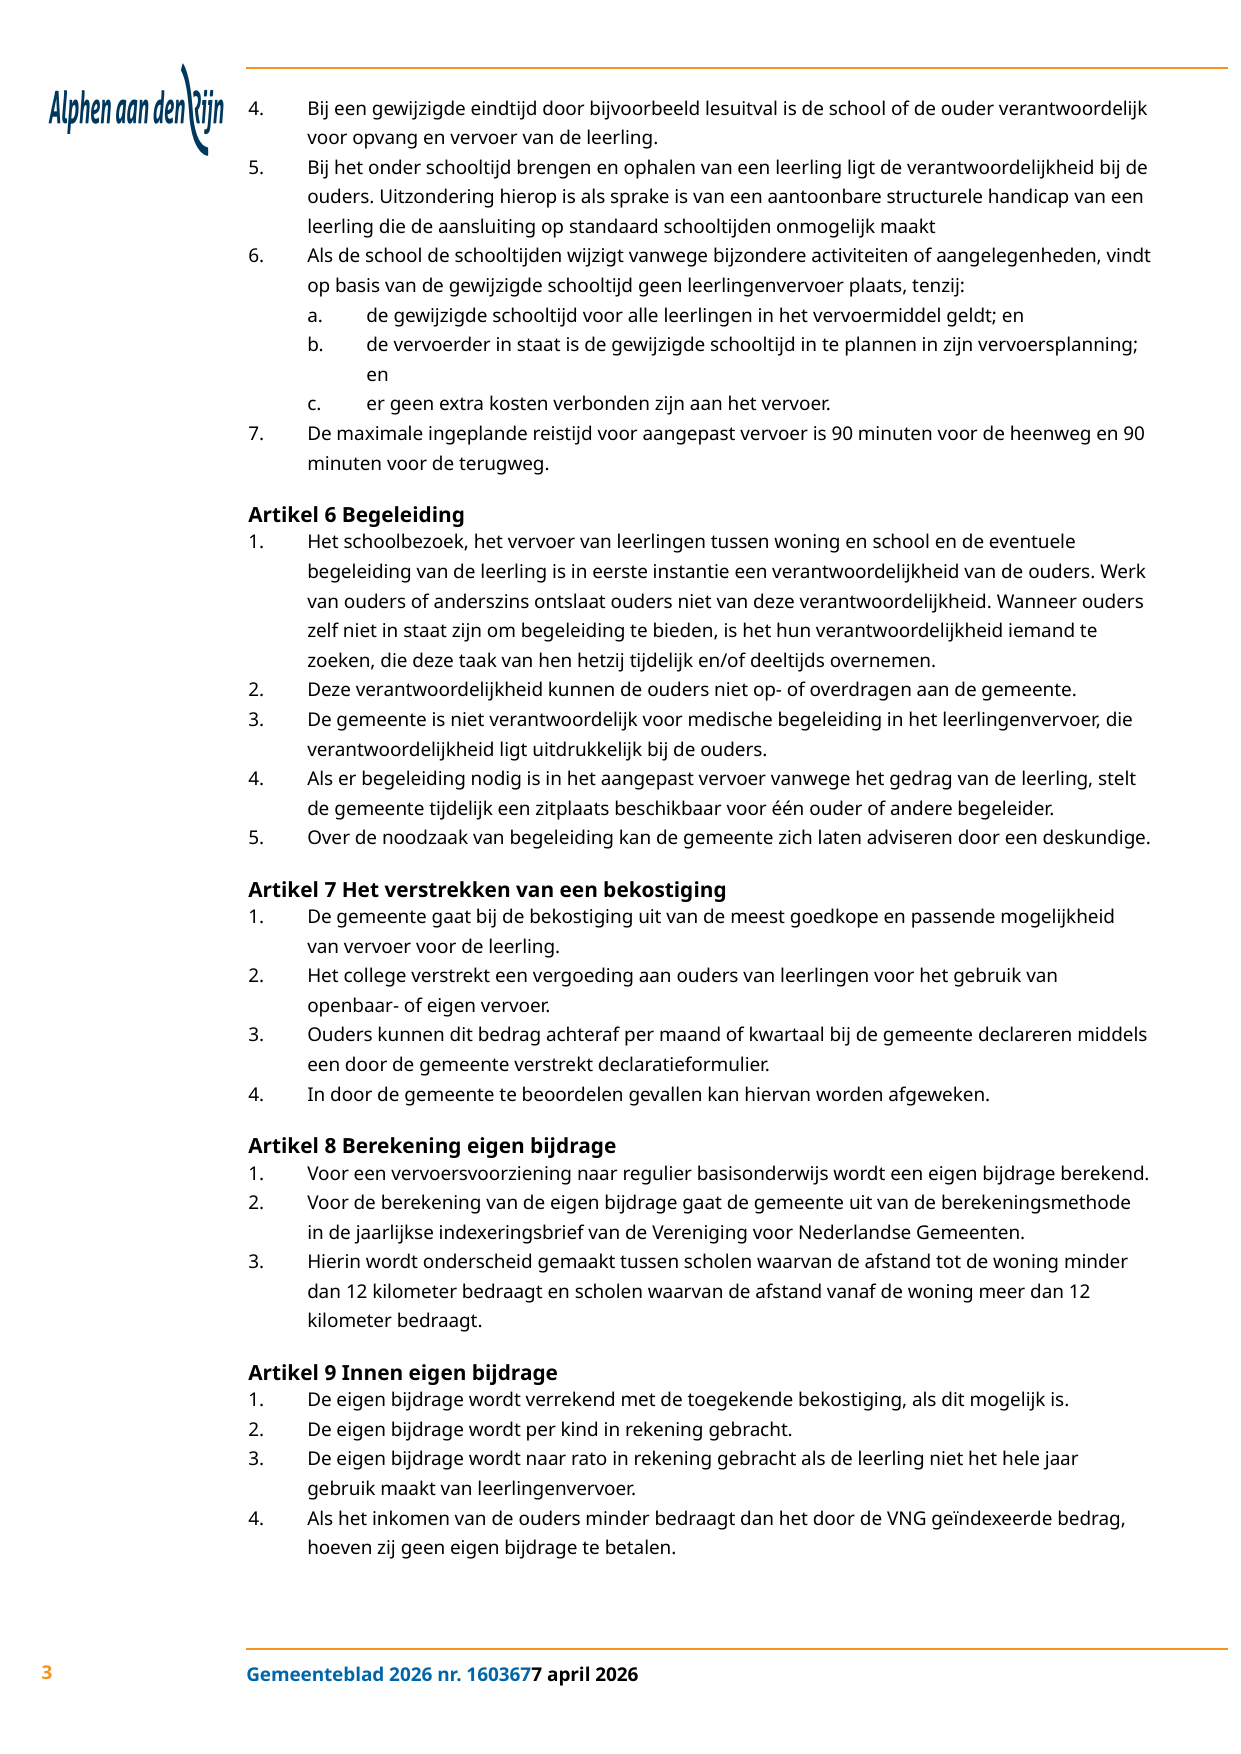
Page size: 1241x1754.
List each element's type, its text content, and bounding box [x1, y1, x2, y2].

list Als het inkomen van de ouders minder bedraagt dan het door de VNG geïndexeerde bedrag, hoeven zij geen eigen bijdrage te betalen. [248, 1505, 1152, 1560]
text Artikel 7 Het verstrekken van een bekostiging [248, 875, 1152, 903]
list Als er begeleiding nodig is in het aangepast vervoer vanwege het gedrag van de leerling, stelt de gemeente tijdelijk een zitplaats beschikbaar voor één ouder of andere begeleider. [248, 765, 1152, 821]
list In door de gemeente te beoordelen gevallen kan hiervan worden afgeweken. [248, 1081, 1152, 1107]
text Artikel 8 Berekening eigen bijdrage [248, 1131, 1152, 1160]
list Hierin wordt onderscheid gemaakt tussen scholen waarvan de afstand tot de woning minder dan 12 kilometer bedraagt en scholen waarvan de afstand vanaf de woning meer dan 12 kilometer bedraagt. [248, 1248, 1152, 1333]
picture [41, 47, 231, 172]
list De eigen bijdrage wordt naar rato in rekening gebracht als de leerling niet het hele jaar gebruik maakt van leerlingenvervoer. [248, 1446, 1152, 1501]
list Het schoolbezoek, het vervoer van leerlingen tussen woning en school en de eventuele begeleiding van de leerling is in eerste instantie een verantwoordelijkheid van de ouders. Werk van ouders of anderszins ontslaat ouders niet van deze verantwoordelijkheid. Wanneer ouders zelf niet in staat zijn om begeleiding te bieden, is het hun verantwoordelijkheid iemand te zoeken, die deze taak van hen hetzij tijdelijk en/of deeltijds overnemen. [248, 529, 1152, 673]
list de gewijzigde schooltijd voor alle leerlingen in het vervoermiddel geldt; en [307, 302, 1152, 328]
list Ouders kunnen dit bedrag achteraf per maand of kwartaal bij de gemeente declareren middels een door de gemeente verstrekt declaratieformulier. [248, 1022, 1152, 1077]
list De maximale ingeplande reistijd voor aangepast vervoer is 90 minuten voor de heenweg en 90 minuten voor de terugweg. [248, 420, 1152, 476]
list Voor een vervoersvoorziening naar regulier basisonderwijs wordt een eigen bijdrage berekend. [248, 1160, 1152, 1185]
list Bij het onder schooltijd brengen en ophalen van een leerling ligt de verantwoordelijkheid bij de ouders. Uitzondering hierop is als sprake is van een aantoonbare structurele handicap van een leerling die de aansluiting op standaard schooltijden onmogelijk maakt [248, 154, 1152, 239]
list Deze verantwoordelijkheid kunnen de ouders niet op- of overdragen aan de gemeente. [248, 677, 1152, 702]
text Artikel 9 Innen eigen bijdrage [248, 1358, 1152, 1386]
list Het college verstrekt een vergoeding aan ouders van leerlingen voor het gebruik van openbaar- of eigen vervoer. [248, 962, 1152, 1018]
list de vervoerder in staat is de gewijzigde schooltijd in te plannen in zijn vervoersplanning; en [307, 331, 1152, 387]
list Voor de berekening van de eigen bijdrage gaat de gemeente uit van de berekeningsmethode in de jaarlijkse indexeringsbrief van de Vereniging voor Nederlandse Gemeenten. [248, 1189, 1152, 1244]
list Over de noodzaak van begeleiding kan de gemeente zich laten adviseren door een deskundige. [248, 824, 1152, 850]
list Bij een gewijzigde eindtijd door bijvoorbeeld lesuitval is de school of de ouder verantwoordelijk voor opvang en vervoer van de leerling. [248, 95, 1152, 150]
list er geen extra kosten verbonden zijn aan het vervoer. [307, 391, 1152, 416]
list De gemeente is niet verantwoordelijk voor medische begeleiding in het leerlingenvervoer, die verantwoordelijkheid ligt uitdrukkelijk bij de ouders. [248, 706, 1152, 761]
list De gemeente gaat bij de bekostiging uit van de meest goedkope en passende mogelijkheid van vervoer voor de leerling. [248, 903, 1152, 959]
list De eigen bijdrage wordt verrekend met de toegekende bekostiging, als dit mogelijk is. [248, 1386, 1152, 1412]
list Als de school de schooltijden wijzigt vanwege bijzondere activiteiten of aangelegenheden, vindt op basis van de gewijzigde schooltijd geen leerlingenvervoer plaats, tenzij: [248, 243, 1152, 298]
text Artikel 6 Begeleiding [248, 500, 1152, 529]
list De eigen bijdrage wordt per kind in rekening gebracht. [248, 1416, 1152, 1442]
